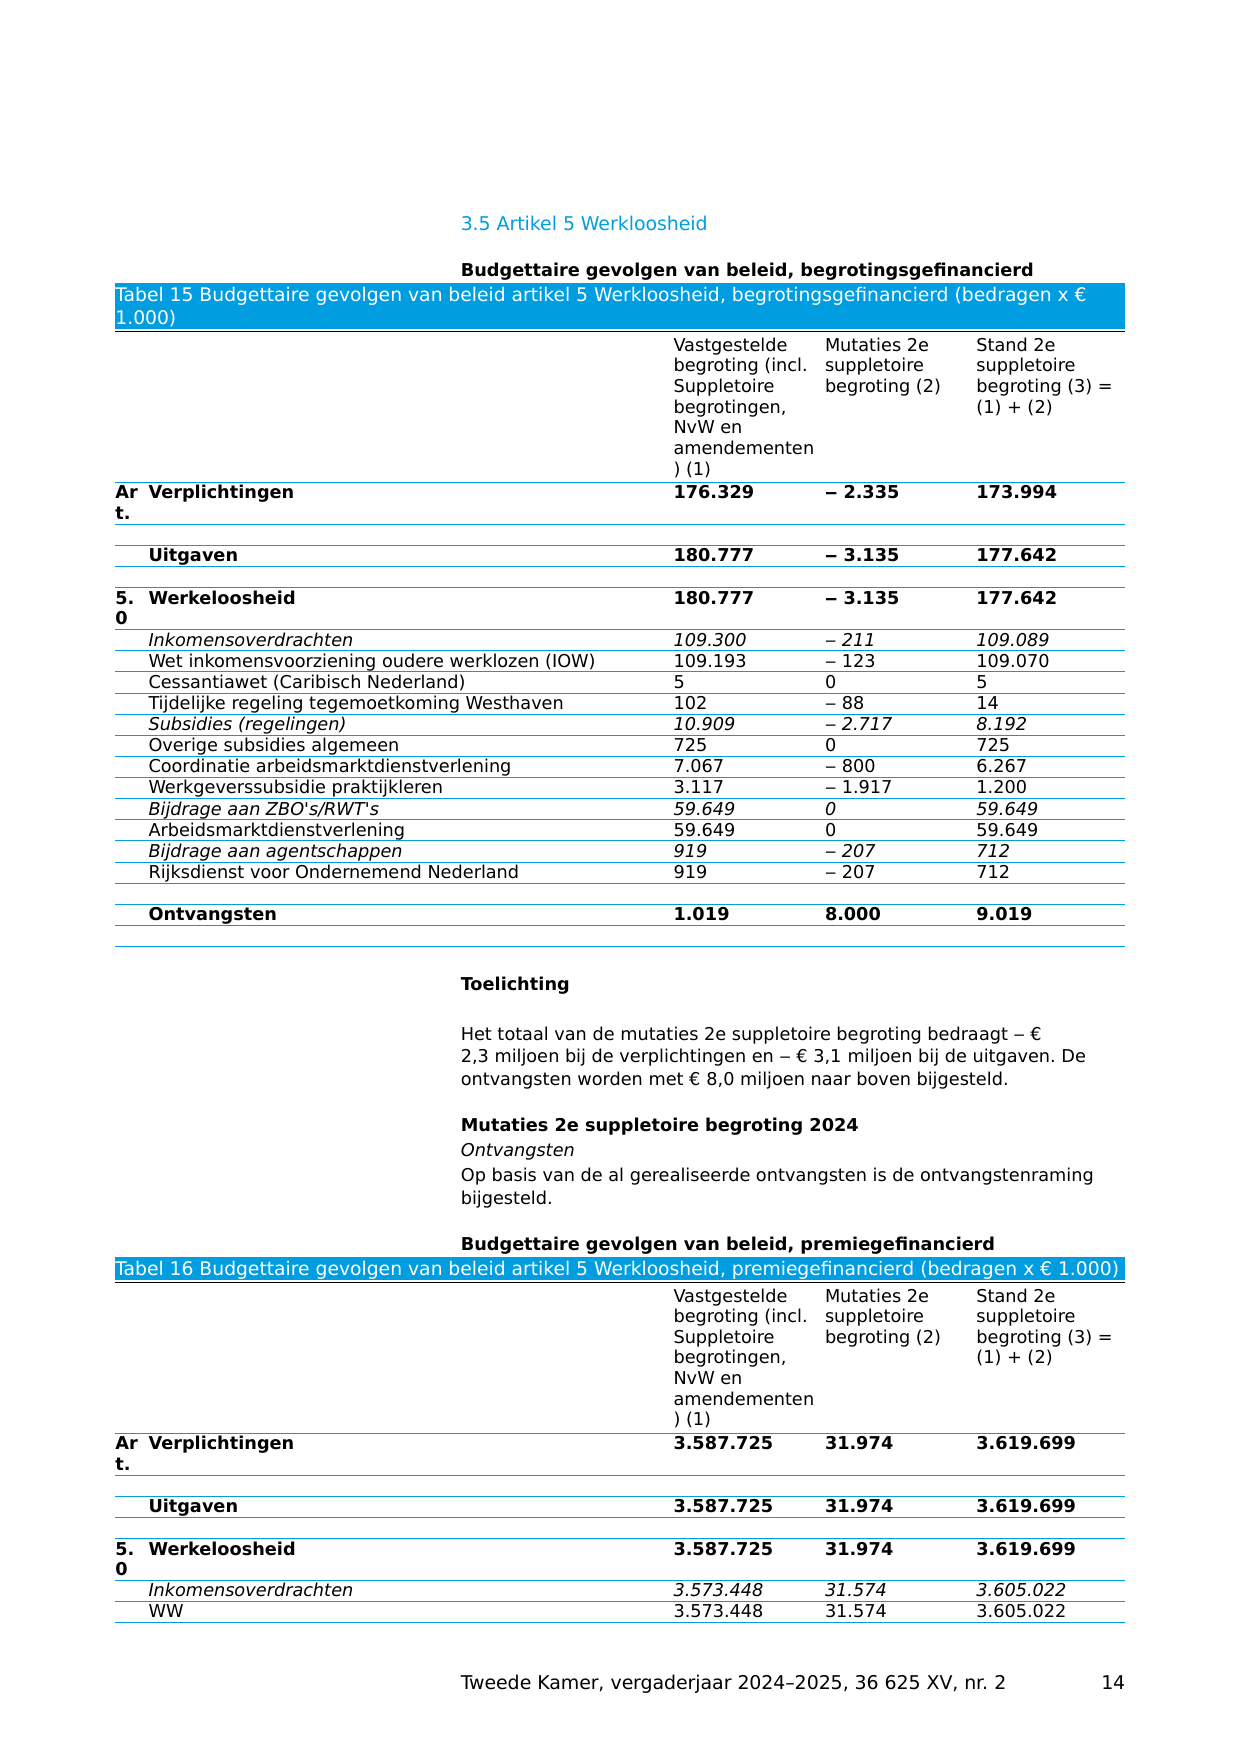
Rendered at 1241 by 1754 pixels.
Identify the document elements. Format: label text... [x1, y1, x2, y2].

table_cell [115, 1602, 145, 1622]
text Budgettaire gevolgen van beleid, premiegefinancierd [461, 1232, 1125, 1255]
table_cell 3.605.022 [973, 1602, 1125, 1622]
table_cell ‒ 211 [822, 630, 973, 650]
table_cell [115, 651, 145, 671]
table_cell ‒ 207 [822, 841, 973, 862]
table_cell Werkeloosheid [145, 588, 670, 629]
table_cell Werkgeverssubsidie praktijkleren [145, 778, 670, 798]
table_cell [670, 1518, 822, 1538]
table_cell 31.974 [822, 1434, 973, 1474]
table_cell Art. [115, 483, 145, 524]
table_cell [973, 525, 1125, 545]
table_cell Stand 2e suppletoire begroting (3) = (1) + (2) [973, 332, 1125, 482]
table_cell Verplichtingen [145, 483, 670, 524]
table_cell [115, 736, 145, 756]
table_cell 6.267 [973, 757, 1125, 777]
table_cell [145, 1283, 670, 1433]
table_cell [145, 567, 670, 587]
table_cell Cessantiawet (Caribisch Nederland) [145, 672, 670, 692]
table_cell [115, 863, 145, 883]
table_cell [115, 525, 145, 545]
table_cell 0 [822, 799, 973, 819]
table_cell 712 [973, 863, 1125, 883]
table_cell [115, 546, 145, 566]
table_cell [973, 567, 1125, 587]
table_cell [145, 1476, 670, 1496]
table_cell Inkomensoverdrachten [145, 630, 670, 650]
table_cell 3.619.699 [973, 1497, 1125, 1517]
table_cell 5 [973, 672, 1125, 692]
table_cell [822, 884, 973, 904]
table_cell [822, 1518, 973, 1538]
table_cell 31.574 [822, 1602, 973, 1622]
table_cell Overige subsidies algemeen [145, 736, 670, 756]
table_cell 177.642 [973, 588, 1125, 629]
table_cell ‒ 3.135 [822, 546, 973, 566]
table_cell [822, 567, 973, 587]
table_cell ‒ 2.717 [822, 715, 973, 735]
table_cell [145, 1518, 670, 1538]
table_cell Subsidies (regelingen) [145, 715, 670, 735]
text Toelichting [461, 972, 1125, 994]
table_cell ‒ 88 [822, 694, 973, 713]
table_cell 0 [822, 736, 973, 756]
table_cell Inkomensoverdrachten [145, 1581, 670, 1601]
table_cell 109.193 [670, 651, 822, 671]
table_cell [115, 1518, 145, 1538]
table_cell [145, 884, 670, 904]
table_cell [115, 778, 145, 798]
table_cell 3.619.699 [973, 1434, 1125, 1474]
table_cell [822, 1476, 973, 1496]
table_cell [115, 926, 145, 946]
table_cell 14 [973, 694, 1125, 713]
table_cell 180.777 [670, 546, 822, 566]
text Mutaties 2e suppletoire begroting 2024 [461, 1113, 1125, 1136]
table_cell Vastgestelde begroting (incl. Suppletoire begrotingen, NvW en amendementen) (1) [670, 332, 822, 482]
table_cell Mutaties 2e suppletoire begroting (2) [822, 1283, 973, 1433]
table_cell [115, 1497, 145, 1517]
table_cell 3.573.448 [670, 1581, 822, 1601]
table_cell 31.974 [822, 1497, 973, 1517]
table_cell [115, 332, 145, 482]
table_cell 8.192 [973, 715, 1125, 735]
table_cell Coordinatie arbeidsmarktdienstverlening [145, 757, 670, 777]
table_cell 10.909 [670, 715, 822, 735]
table_cell 109.089 [973, 630, 1125, 650]
table_cell [115, 757, 145, 777]
table_cell [973, 1518, 1125, 1538]
table_cell ‒ 123 [822, 651, 973, 671]
table_cell 176.329 [670, 483, 822, 524]
table_cell [115, 799, 145, 819]
table_cell Mutaties 2e suppletoire begroting (2) [822, 332, 973, 482]
table_cell [145, 926, 670, 946]
table_cell [670, 525, 822, 545]
table_cell 109.070 [973, 651, 1125, 671]
table_cell 102 [670, 694, 822, 713]
table_cell Ontvangsten [145, 905, 670, 925]
table_cell [145, 525, 670, 545]
table_cell 3.573.448 [670, 1602, 822, 1622]
table_cell 59.649 [670, 820, 822, 840]
table_cell 3.587.725 [670, 1539, 822, 1580]
table_cell 712 [973, 841, 1125, 862]
table_cell [670, 884, 822, 904]
table_cell 59.649 [973, 799, 1125, 819]
table_cell [115, 1581, 145, 1601]
table_cell ‒ 2.335 [822, 483, 973, 524]
table_cell [670, 926, 822, 946]
table_cell 177.642 [973, 546, 1125, 566]
table_cell Bijdrage aan ZBO's/RWT's [145, 799, 670, 819]
table_cell 5.0 [115, 588, 145, 629]
table_cell 725 [670, 736, 822, 756]
table_cell 1.019 [670, 905, 822, 925]
table_cell 725 [973, 736, 1125, 756]
table_cell 59.649 [670, 799, 822, 819]
table_cell Wet inkomensvoorziening oudere werklozen (IOW) [145, 651, 670, 671]
table_cell ‒ 800 [822, 757, 973, 777]
table_cell 0 [822, 820, 973, 840]
table_cell 180.777 [670, 588, 822, 629]
table_cell 3.587.725 [670, 1497, 822, 1517]
table_cell 9.019 [973, 905, 1125, 925]
table_cell ‒ 3.135 [822, 588, 973, 629]
table_cell 31.574 [822, 1581, 973, 1601]
table_cell [670, 1476, 822, 1496]
table_cell [973, 1476, 1125, 1496]
table_cell [115, 1476, 145, 1496]
table_cell 8.000 [822, 905, 973, 925]
table_cell Uitgaven [145, 1497, 670, 1517]
table_cell [822, 926, 973, 946]
table_cell Arbeidsmarktdienstverlening [145, 820, 670, 840]
table_cell 3.117 [670, 778, 822, 798]
table_cell 3.587.725 [670, 1434, 822, 1474]
table_cell [115, 884, 145, 904]
table_cell [115, 567, 145, 587]
table_cell Vastgestelde begroting (incl. Suppletoire begrotingen, NvW en amendementen) (1) [670, 1283, 822, 1433]
table_cell [115, 905, 145, 925]
table_cell Werkeloosheid [145, 1539, 670, 1580]
table_cell 919 [670, 841, 822, 862]
table_cell 5.0 [115, 1539, 145, 1580]
table_cell WW [145, 1602, 670, 1622]
table_cell 0 [822, 672, 973, 692]
table_cell [145, 332, 670, 482]
table_cell [115, 694, 145, 713]
text Ontvangsten [461, 1138, 1125, 1161]
table_cell [115, 1283, 145, 1433]
table_cell 3.605.022 [973, 1581, 1125, 1601]
title 3.5 Artikel 5 Werkloosheid [461, 213, 1125, 235]
table_cell ‒ 207 [822, 863, 973, 883]
text Het totaal van de mutaties 2e suppletoire begroting bedraagt ‒ € 2,3 miljoen bij de verplichtingen en ‒ € 3,1 miljoen bij de uitgaven. De ontvangsten worden met € 8,0 miljoen naar boven bijgesteld. [461, 1022, 1125, 1090]
table_cell [115, 820, 145, 840]
table_cell 59.649 [973, 820, 1125, 840]
table_cell Verplichtingen [145, 1434, 670, 1474]
table_cell [973, 884, 1125, 904]
table_cell [822, 525, 973, 545]
table_cell [115, 715, 145, 735]
table_cell 3.619.699 [973, 1539, 1125, 1580]
table_cell ‒ 1.917 [822, 778, 973, 798]
table_cell [670, 567, 822, 587]
text Budgettaire gevolgen van beleid, begrotingsgefinancierd [461, 258, 1125, 281]
table_cell Stand 2e suppletoire begroting (3) = (1) + (2) [973, 1283, 1125, 1433]
table_cell 109.300 [670, 630, 822, 650]
table_cell [973, 926, 1125, 946]
table_cell Tijdelijke regeling tegemoetkoming Westhaven [145, 694, 670, 713]
table_cell 919 [670, 863, 822, 883]
table_cell 173.994 [973, 483, 1125, 524]
table_cell 5 [670, 672, 822, 692]
table_cell 31.974 [822, 1539, 973, 1580]
table_cell [115, 672, 145, 692]
table_cell 1.200 [973, 778, 1125, 798]
table_cell [115, 630, 145, 650]
text Op basis van de al gerealiseerde ontvangsten is de ontvangstenraming bijgesteld. [461, 1163, 1125, 1209]
table_cell [115, 841, 145, 862]
table_cell Uitgaven [145, 546, 670, 566]
table_cell Art. [115, 1434, 145, 1474]
table_cell Bijdrage aan agentschappen [145, 841, 670, 862]
table_cell Rijksdienst voor Ondernemend Nederland [145, 863, 670, 883]
table_cell 7.067 [670, 757, 822, 777]
